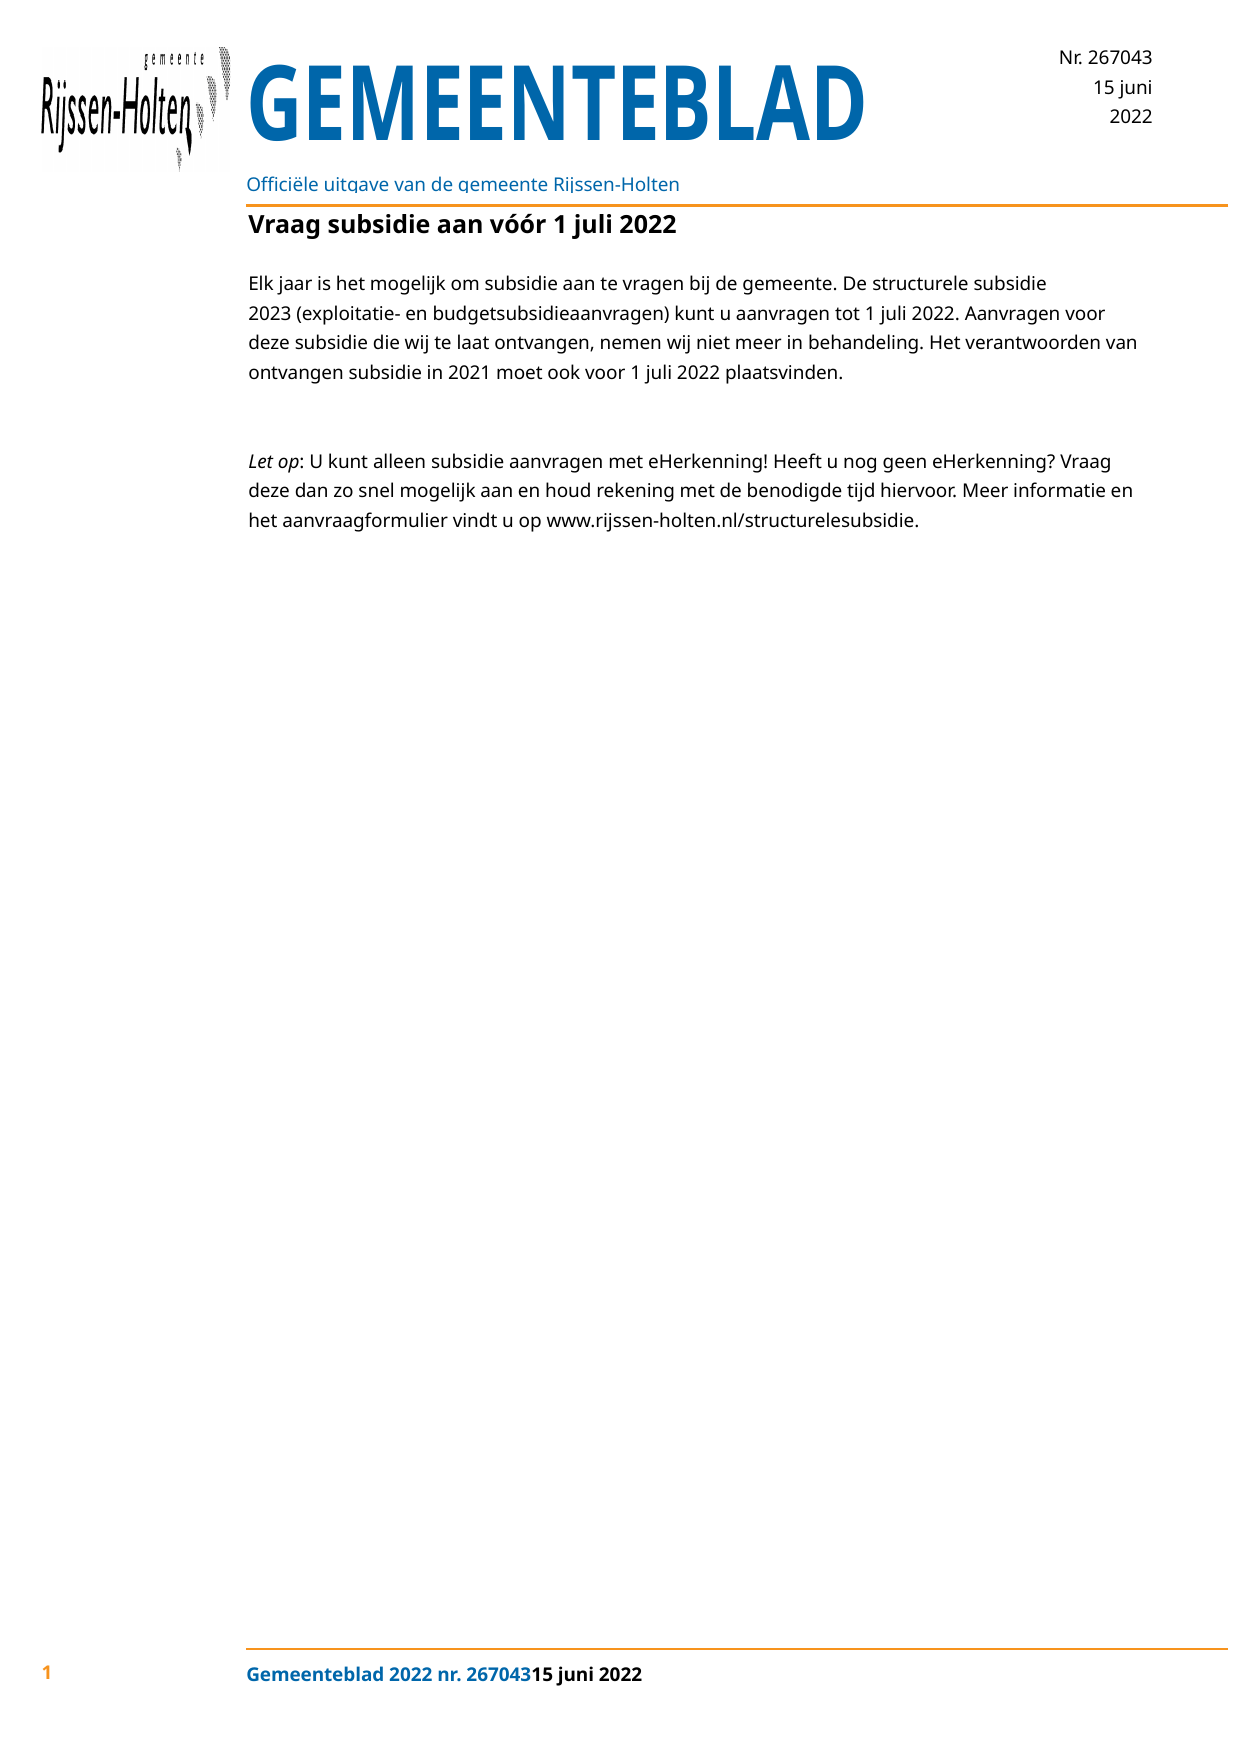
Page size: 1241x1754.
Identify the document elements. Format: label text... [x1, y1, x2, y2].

picture [41, 47, 231, 172]
text Vraag subsidie aan vóór 1 juli 2022 [248, 207, 1152, 241]
text Let op: U kunt alleen subsidie aanvragen met eHerkenning! Heeft u nog geen eHerkenning? Vraag deze dan zo snel mogelijk aan en houd rekening met de benodigde tijd hiervoor. Meer informatie en het aanvraagformulier vindt u op www.rijssen-holten.nl/structurelesubsidie. [248, 448, 1152, 533]
text Elk jaar is het mogelijk om subsidie aan te vragen bij de gemeente. De structurele subsidie 2023 (exploitatie- en budgetsubsidieaanvragen) kunt u aanvragen tot 1 juli 2022. Aanvragen voor deze subsidie die wij te laat ontvangen, nemen wij niet meer in behandeling. Het verantwoorden van ontvangen subsidie in 2021 moet ook voor 1 juli 2022 plaatsvinden. [248, 270, 1152, 385]
